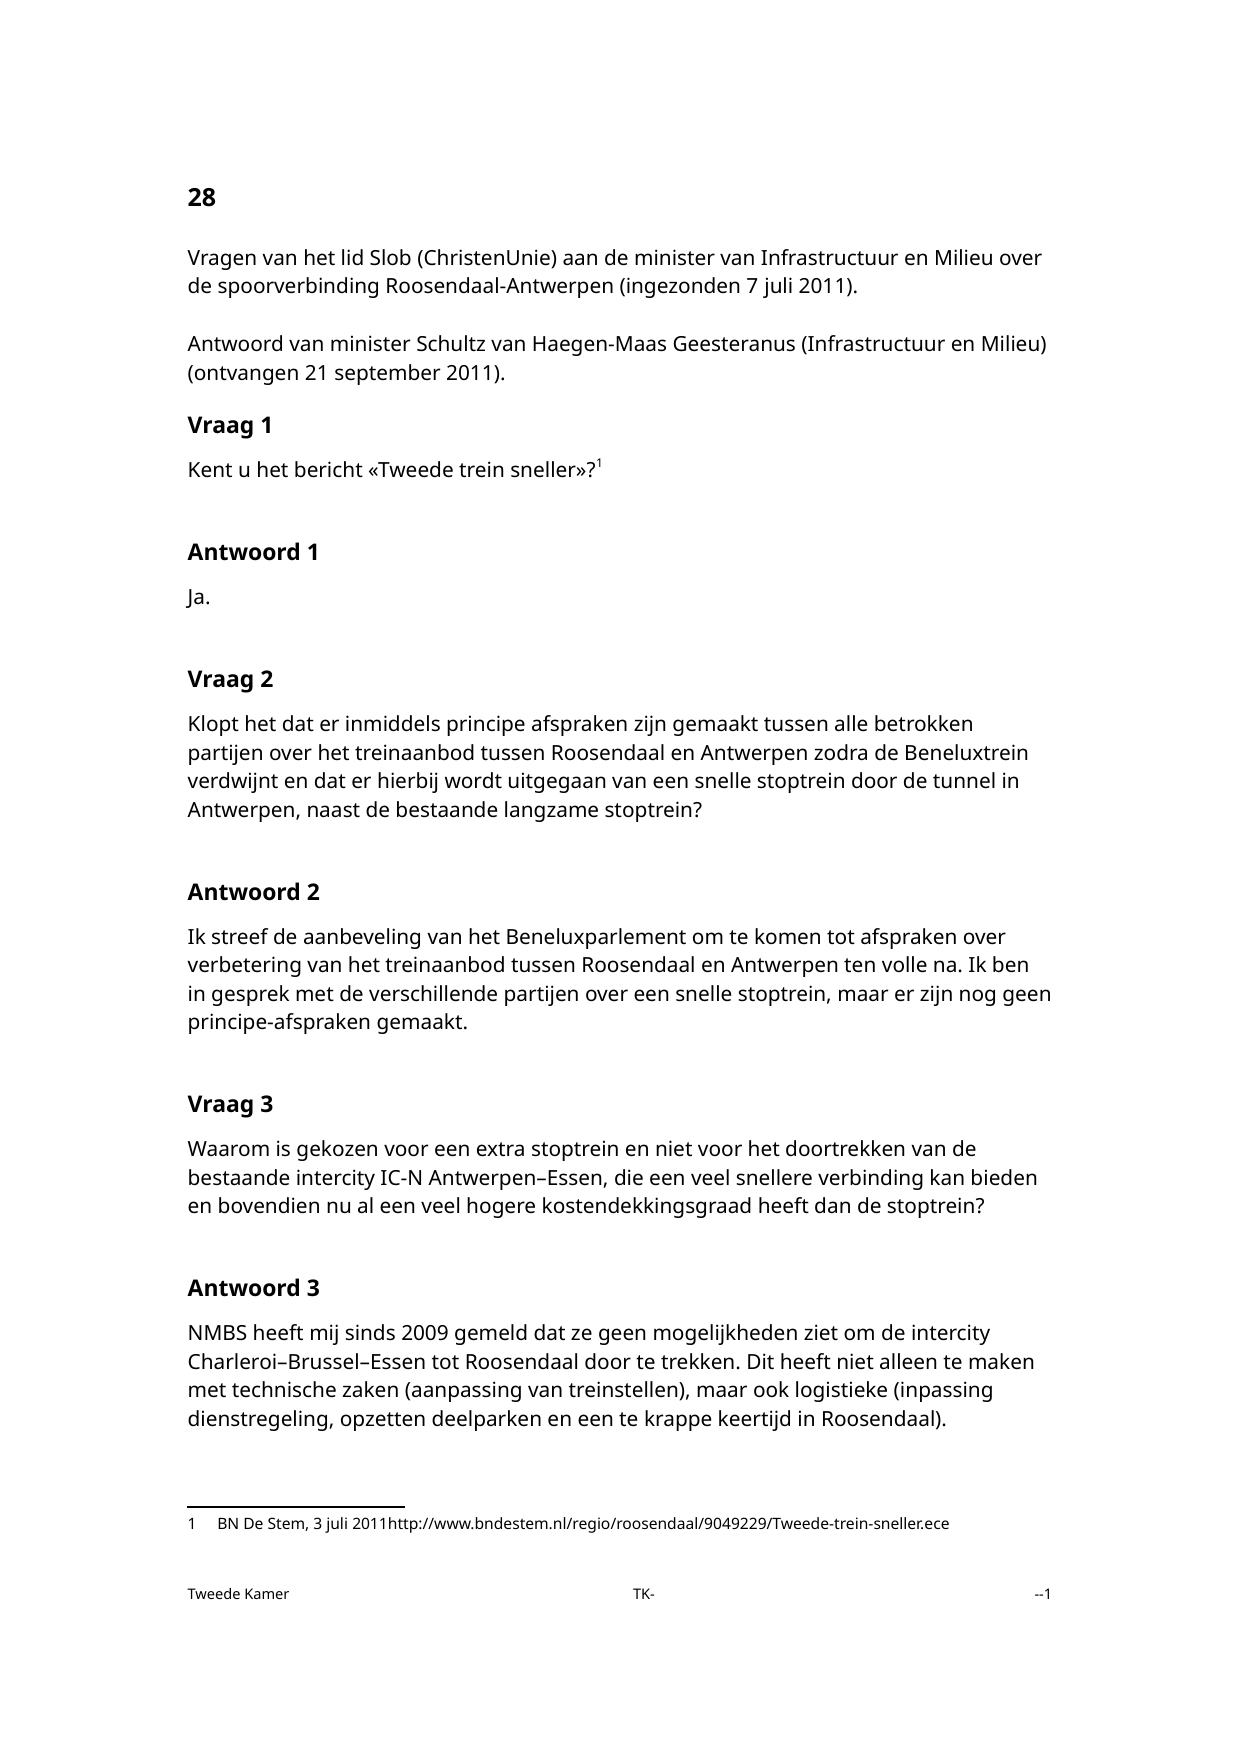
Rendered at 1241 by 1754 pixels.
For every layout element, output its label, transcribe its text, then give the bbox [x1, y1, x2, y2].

text Vragen van het lid Slob (ChristenUnie) aan de minister van Infrastructuur en Milieu over de spoorverbinding Roosendaal-Antwerpen (ingezonden 7 juli 2011). [187, 243, 1053, 300]
subtitle Vraag 2 [187, 663, 1053, 694]
subtitle Vraag 3 [187, 1088, 1053, 1119]
text 28 [187, 179, 1053, 213]
subtitle Antwoord 3 [187, 1272, 1053, 1303]
text Klopt het dat er inmiddels principe afspraken zijn gemaakt tussen alle betrokken partijen over het treinaanbod tussen Roosendaal en Antwerpen zodra de Beneluxtrein verdwijnt en dat er hierbij wordt uitgegaan van een snelle stoptrein door de tunnel in Antwerpen, naast de bestaande langzame stoptrein? [187, 709, 1053, 823]
text Ja. [187, 582, 1053, 611]
text Kent u het bericht «Tweede trein sneller»? [187, 455, 1053, 483]
subtitle Vraag 1 [187, 409, 1053, 440]
text Ik streef de aanbeveling van het Beneluxparlement om te komen tot afspraken over verbetering van het treinaanbod tussen Roosendaal en Antwerpen ten volle na. Ik ben in gesprek met de verschillende partijen over een snelle stoptrein, maar er zijn nog geen principe-afspraken gemaakt. [187, 922, 1053, 1036]
text BN De Stem, 3 juli 2011http://www.bndestem.nl/regio/roosendaal/9049229/Tweede-trein-sneller.ece [187, 1477, 1053, 1534]
text NMBS heeft mij sinds 2009 gemeld dat ze geen mogelijkheden ziet om de intercity Charleroi–Brussel–Essen tot Roosendaal door te trekken. Dit heeft niet alleen te maken met technische zaken (aanpassing van treinstellen), maar ook logistieke (inpassing dienstregeling, opzetten deelparken en een te krappe keertijd in Roosendaal). [187, 1318, 1053, 1432]
text Antwoord van minister Schultz van Haegen-Maas Geesteranus (Infrastructuur en Milieu) (ontvangen 21 september 2011). [187, 329, 1053, 386]
subtitle Antwoord 1 [187, 536, 1053, 567]
subtitle Antwoord 2 [187, 876, 1053, 907]
text Waarom is gekozen voor een extra stoptrein en niet voor het doortrekken van de bestaande intercity IC-N Antwerpen–Essen, die een veel snellere verbinding kan bieden en bovendien nu al een veel hogere kostendekkingsgraad heeft dan de stoptrein? [187, 1134, 1053, 1220]
